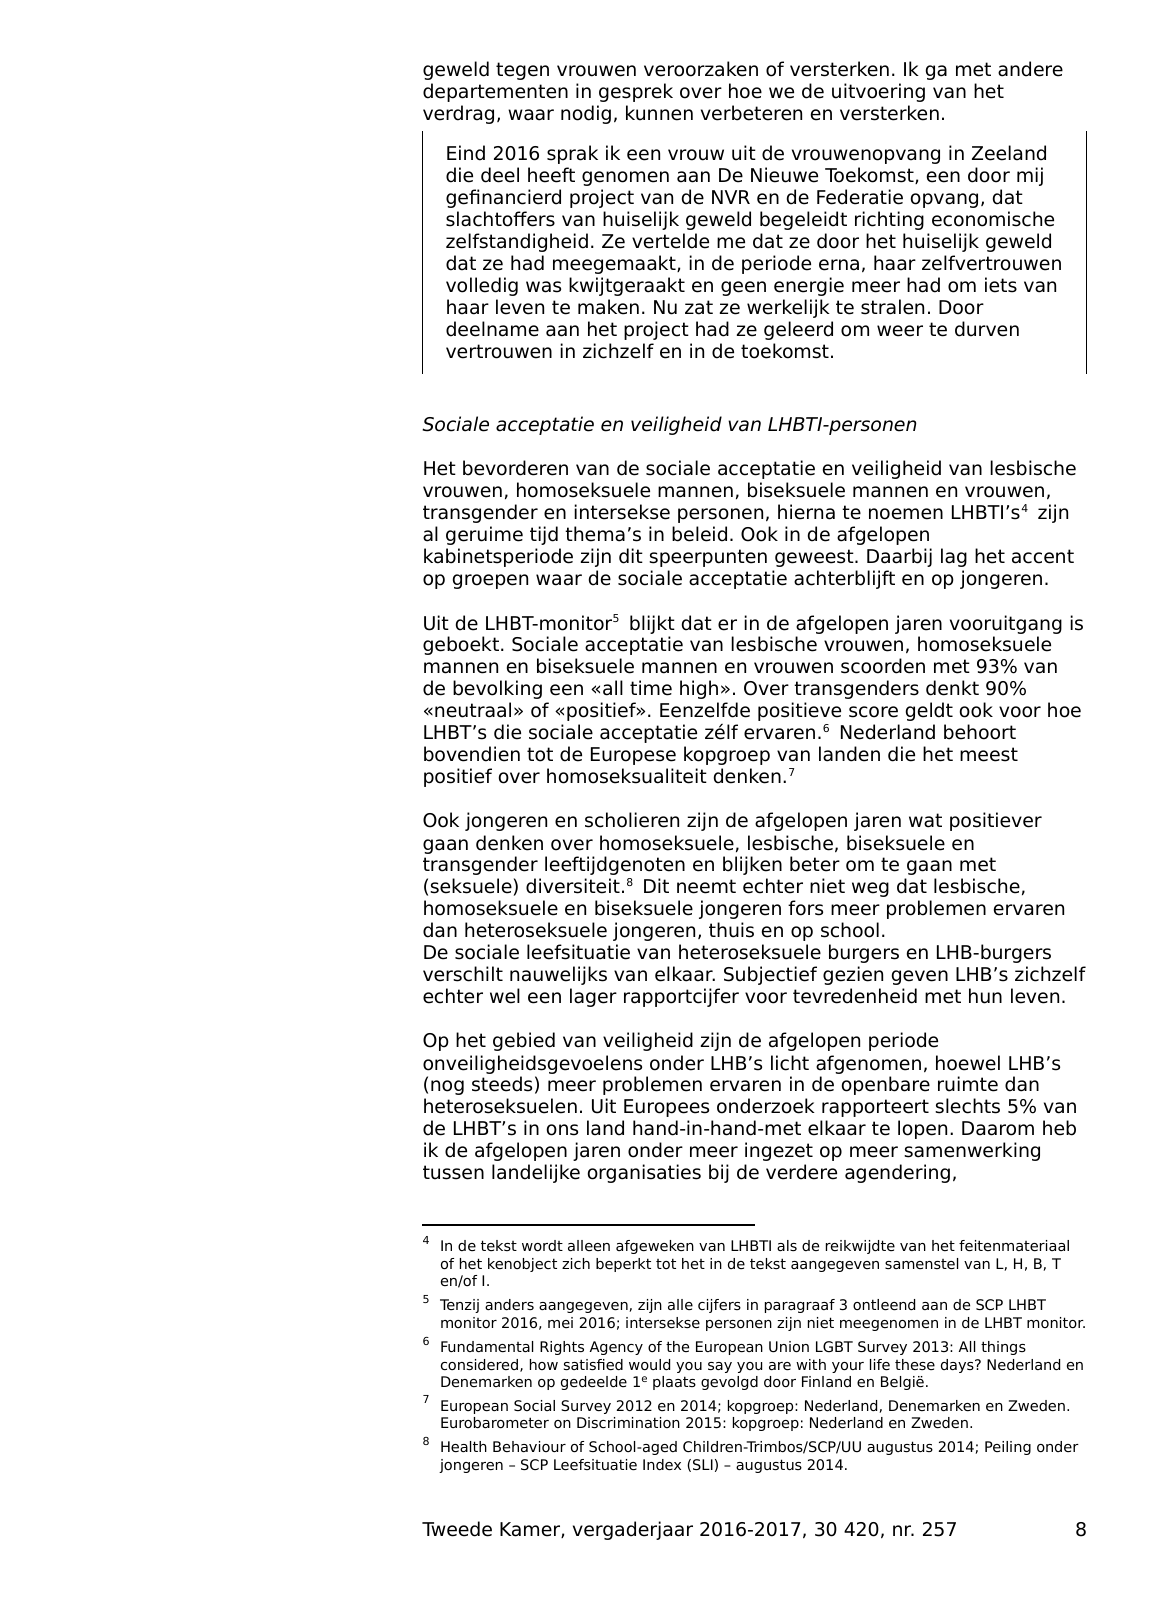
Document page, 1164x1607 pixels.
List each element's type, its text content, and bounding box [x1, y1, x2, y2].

table_header Eind 2016 sprak ik een vrouw uit de vrouwenopvang in Zeeland die deel heeft genomen aan De Nieuwe Toekomst, een door mij gefinancierd project van de NVR en de Federatie opvang, dat slachtoffers van huiselijk geweld begeleidt richting economische zelfstandigheid. Ze vertelde me dat ze door het huiselijk geweld dat ze had meegemaakt, in de periode erna, haar zelfvertrouwen volledig was kwijtgeraakt en geen energie meer had om iets van haar leven te maken. Nu zat ze werkelijk te stralen. Door deelname aan het project had ze geleerd om weer te durven vertrouwen in zichzelf en in de toekomst. [423, 131, 1086, 374]
text Health Behaviour of School-aged Children-Trimbos/SCP/UU augustus 2014; Peiling onder jongeren – SCP Leefsituatie Index (SLI) – augustus 2014. [422, 1435, 1087, 1474]
subtitle Sociale acceptatie en veiligheid van LHBTI-personen [422, 414, 1087, 436]
text geweld tegen vrouwen veroorzaken of versterken. Ik ga met andere departementen in gesprek over hoe we de uitvoering van het verdrag, waar nodig, kunnen verbeteren en versterken. [422, 59, 1087, 125]
text Ook jongeren en scholieren zijn de afgelopen jaren wat positiever gaan denken over homoseksuele, lesbische, biseksuele en transgender leeftijdgenoten en blijken beter om te gaan met (seksuele) diversiteit. Dit neemt echter niet weg dat lesbische, homoseksuele en biseksuele jongeren fors meer problemen ervaren dan heteroseksuele jongeren, thuis en op school. [422, 810, 1087, 942]
text Het bevorderen van de sociale acceptatie en veiligheid van lesbische vrouwen, homoseksuele mannen, biseksuele mannen en vrouwen, transgender en intersekse personen, hierna te noemen LHBTI’s zijn al geruime tijd thema’s in beleid. Ook in de afgelopen kabinetsperiode zijn dit speerpunten geweest. Daarbij lag het accent op groepen waar de sociale acceptatie achterblijft en op jongeren. [422, 458, 1087, 590]
text Tenzij anders aangegeven, zijn alle cijfers in paragraaf 3 ontleend aan de SCP LHBT monitor 2016, mei 2016; intersekse personen zijn niet meegenomen in de LHBT monitor. [422, 1293, 1087, 1332]
text Op het gebied van veiligheid zijn de afgelopen periode onveiligheidsgevoelens onder LHB’s licht afgenomen, hoewel LHB’s (nog steeds) meer problemen ervaren in de openbare ruimte dan heteroseksuelen. Uit Europees onderzoek rapporteert slechts 5% van de LHBT’s in ons land hand-in-hand-met elkaar te lopen. Daarom heb ik de afgelopen jaren onder meer ingezet op meer samenwerking tussen landelijke organisaties bij de verdere agendering, [422, 1030, 1087, 1184]
text European Social Survey 2012 en 2014; kopgroep: Nederland, Denemarken en Zweden. Eurobarometer on Discrimination 2015: kopgroep: Nederland en Zweden. [422, 1393, 1087, 1432]
text In de tekst wordt alleen afgeweken van LHBTI als de reikwijdte van het feitenmateriaal of het kenobject zich beperkt tot het in de tekst aangegeven samenstel van L, H, B, T en/of I. [422, 1234, 1087, 1290]
text De sociale leefsituatie van heteroseksuele burgers en LHB-burgers verschilt nauwelijks van elkaar. Subjectief gezien geven LHB’s zichzelf echter wel een lager rapportcijfer voor tevredenheid met hun leven. [422, 942, 1087, 1008]
text Uit de LHBT-monitor blijkt dat er in de afgelopen jaren vooruitgang is geboekt. Sociale acceptatie van lesbische vrouwen, homoseksuele mannen en biseksuele mannen en vrouwen scoorden met 93% van de bevolking een «all time high». Over transgenders denkt 90% «neutraal» of «positief». Eenzelfde positieve score geldt ook voor hoe LHBT’s die sociale acceptatie zélf ervaren. Nederland behoort bovendien tot de Europese kopgroep van landen die het meest positief over homoseksualiteit denken. [422, 612, 1087, 788]
text Fundamental Rights Agency of the European Union LGBT Survey 2013: All things considered, how satisfied would you say you are with your life these days? Nederland en Denemarken op gedeelde 1e plaats gevolgd door Finland en België. [422, 1335, 1087, 1391]
